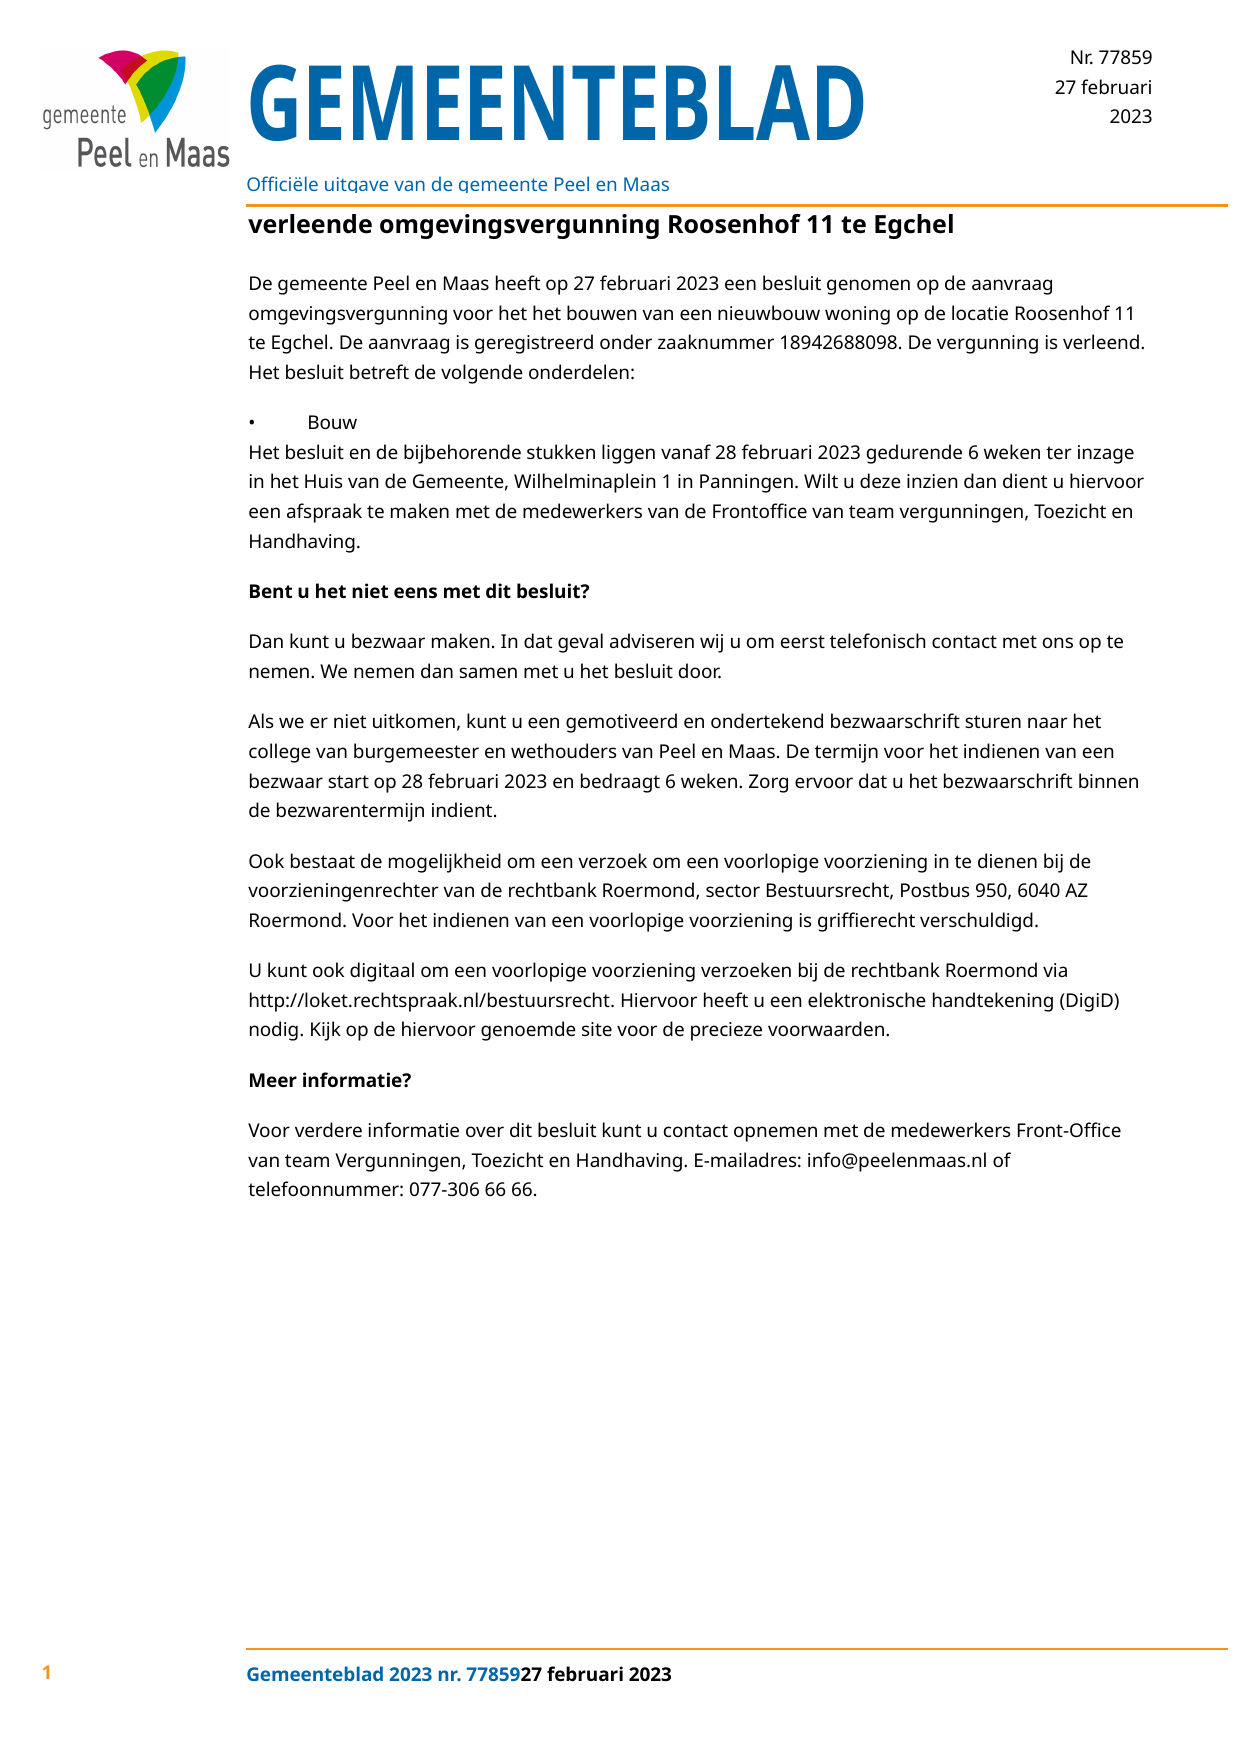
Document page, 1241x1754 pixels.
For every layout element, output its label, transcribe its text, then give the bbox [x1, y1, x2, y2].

text Voor verdere informatie over dit besluit kunt u contact opnemen met de medewerkers Front-Office van team Vergunningen, Toezicht en Handhaving. E-mailadres: info@peelenmaas.nl of telefoonnummer: 077-306 66 66. [248, 1117, 1152, 1202]
text Bent u het niet eens met dit besluit? [248, 578, 1152, 604]
text Het besluit en de bijbehorende stukken liggen vanaf 28 februari 2023 gedurende 6 weken ter inzage in het Huis van de Gemeente, Wilhelminaplein 1 in Panningen. Wilt u deze inzien dan dient u hiervoor een afspraak te maken met de medewerkers van de Frontoffice van team vergunningen, Toezicht en Handhaving. [248, 439, 1152, 553]
text De gemeente Peel en Maas heeft op 27 februari 2023 een besluit genomen op de aanvraag omgevingsvergunning voor het het bouwen van een nieuwbouw woning op de locatie Roosenhof 11 te Egchel. De aanvraag is geregistreerd onder zaaknummer 18942688098. De vergunning is verleend. Het besluit betreft de volgende onderdelen: [248, 270, 1152, 385]
picture [41, 47, 231, 172]
text Meer informatie? [248, 1067, 1152, 1093]
text Ook bestaat de mogelijkheid om een verzoek om een voorlopige voorziening in te dienen bij de voorzieningenrechter van de rechtbank Roermond, sector Bestuursrecht, Postbus 950, 6040 AZ Roermond. Voor het indienen van een voorlopige voorziening is griffierecht verschuldigd. [248, 848, 1152, 933]
text U kunt ook digitaal om een voorlopige voorziening verzoeken bij de rechtbank Roermond via http://loket.rechtspraak.nl/bestuursrecht. Hiervoor heeft u een elektronische handtekening (DigiD) nodig. Kijk op de hiervoor genoemde site voor de precieze voorwaarden. [248, 957, 1152, 1042]
text Dan kunt u bezwaar maken. In dat geval adviseren wij u om eerst telefonisch contact met ons op te nemen. We nemen dan samen met u het besluit door. [248, 629, 1152, 684]
text Als we er niet uitkomen, kunt u een gemotiveerd en ondertekend bezwaarschrift sturen naar het college van burgemeester en wethouders van Peel en Maas. De termijn voor het indienen van een bezwaar start op 28 februari 2023 en bedraagt 6 weken. Zorg ervoor dat u het bezwaarschrift binnen de bezwarentermijn indient. [248, 709, 1152, 823]
list Bouw [248, 409, 1152, 435]
text verleende omgevingsvergunning Roosenhof 11 te Egchel [248, 207, 1152, 241]
